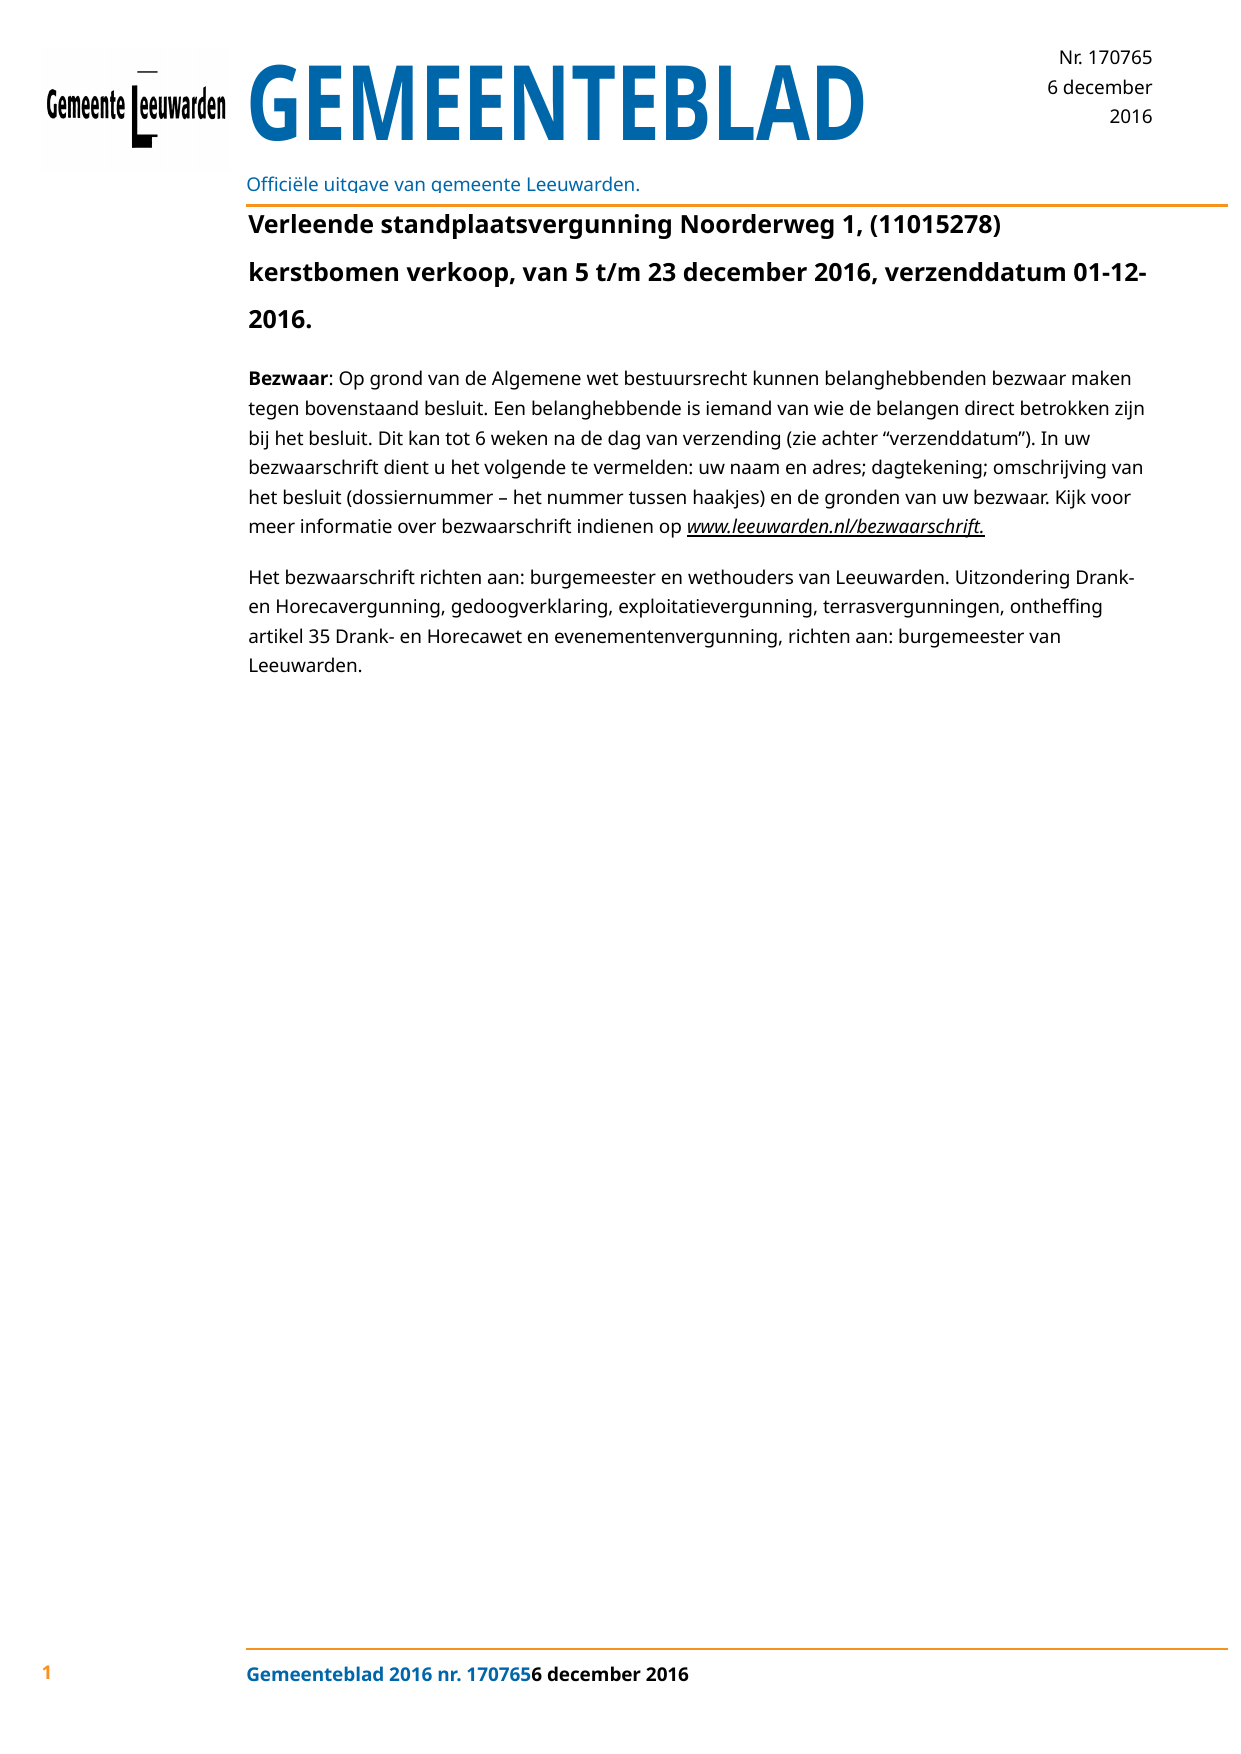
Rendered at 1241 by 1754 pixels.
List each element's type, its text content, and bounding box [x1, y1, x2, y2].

picture [41, 47, 231, 172]
text Het bezwaarschrift richten aan: burgemeester en wethouders van Leeuwarden. Uitzondering Drank- en Horecavergunning, gedoogverklaring, exploitatievergunning, terrasvergunningen, ontheffing artikel 35 Drank- en Horecawet en evenementenvergunning, richten aan: burgemeester van Leeuwarden. [248, 564, 1152, 678]
text Verleende standplaatsvergunning Noorderweg 1, (11015278) kerstbomen verkoop, van 5 t/m 23 december 2016, verzenddatum 01-12-2016. [248, 207, 1152, 336]
text Bezwaar: Op grond van de Algemene wet bestuursrecht kunnen belanghebbenden bezwaar maken tegen bovenstaand besluit. Een belanghebbende is iemand van wie de belangen direct betrokken zijn bij het besluit. Dit kan tot 6 weken na de dag van verzending (zie achter “verzenddatum”). In uw bezwaarschrift dient u het volgende te vermelden: uw naam en adres; dagtekening; omschrijving van het besluit (dossiernummer – het nummer tussen haakjes) en de gronden van uw bezwaar. Kijk voor meer informatie over bezwaarschrift indienen op www.leeuwarden.nl/bezwaarschrift. [248, 366, 1152, 539]
